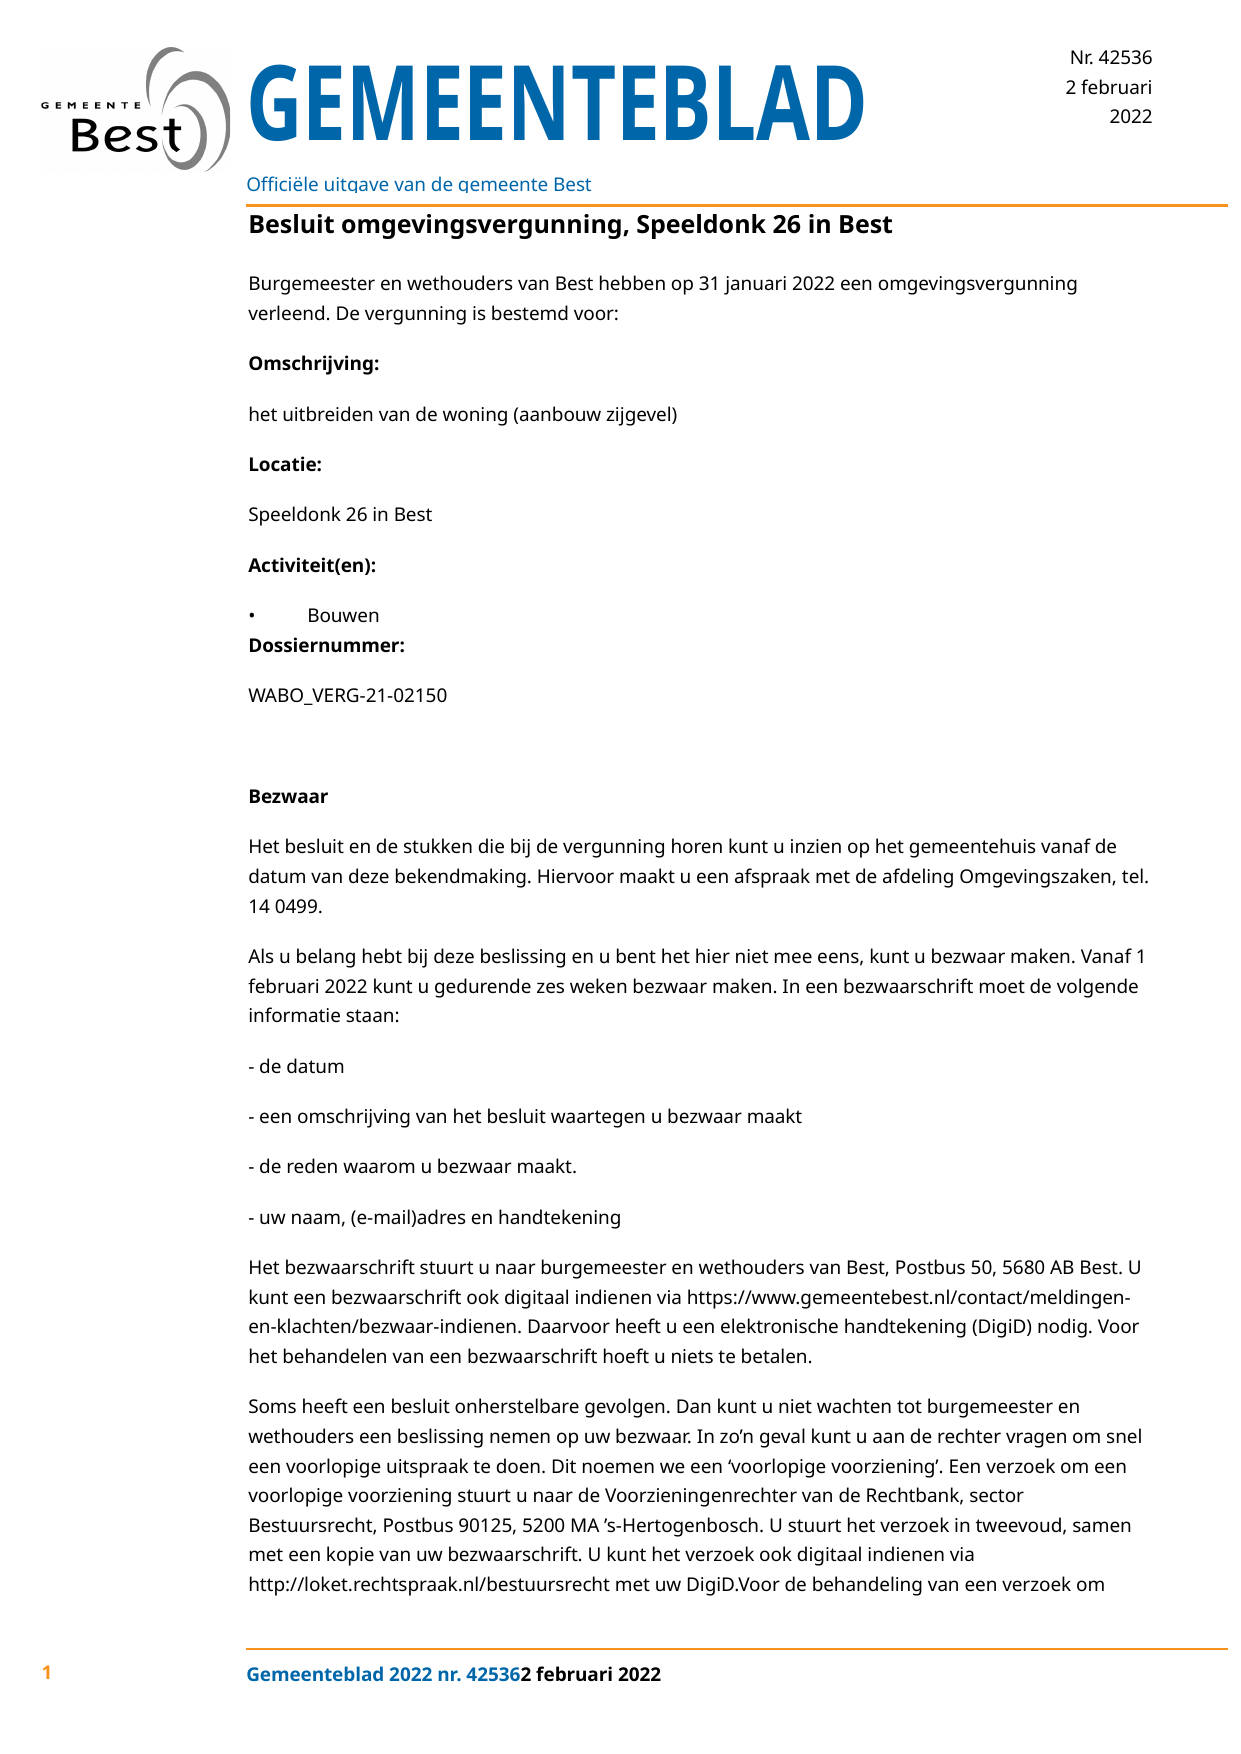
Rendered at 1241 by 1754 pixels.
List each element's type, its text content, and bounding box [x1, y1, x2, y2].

text Soms heeft een besluit onherstelbare gevolgen. Dan kunt u niet wachten tot burgemeester en wethouders een beslissing nemen op uw bezwaar. In zo’n geval kunt u aan de rechter vragen om snel een voorlopige uitspraak te doen. Dit noemen we een ‘voorlopige voorziening’. Een verzoek om een voorlopige voorziening stuurt u naar de Voorzieningenrechter van de Rechtbank, sector Bestuursrecht, Postbus 90125, 5200 MA ’s-Hertogenbosch. U stuurt het verzoek in tweevoud, samen met een kopie van uw bezwaarschrift. U kunt het verzoek ook digitaal indienen via http://loket.rechtspraak.nl/bestuursrecht met uw DigiD.Voor de behandeling van een verzoek om [248, 1394, 1152, 1597]
text Dossiernummer: [248, 632, 1152, 658]
text Besluit omgevingsvergunning, Speeldonk 26 in Best [248, 207, 1152, 241]
text - de reden waarom u bezwaar maakt. [248, 1154, 1152, 1179]
text Burgemeester en wethouders van Best hebben op 31 januari 2022 een omgevingsvergunning verleend. De vergunning is bestemd voor: [248, 270, 1152, 326]
text - een omschrijving van het besluit waartegen u bezwaar maakt [248, 1103, 1152, 1129]
text - uw naam, (e-mail)adres en handtekening [248, 1204, 1152, 1230]
text Het besluit en de stukken die bij de vergunning horen kunt u inzien op het gemeentehuis vanaf de datum van deze bekendmaking. Hiervoor maakt u een afspraak met de afdeling Omgevingszaken, tel. 14 0499. [248, 834, 1152, 918]
text het uitbreiden van de woning (aanbouw zijgevel) [248, 401, 1152, 426]
list Bouwen [248, 602, 1152, 628]
text Het bezwaarschrift stuurt u naar burgemeester en wethouders van Best, Postbus 50, 5680 AB Best. U kunt een bezwaarschrift ook digitaal indienen via https://www.gemeentebest.nl/contact/meldingen-en-klachten/bezwaar-indienen. Daarvoor heeft u een elektronische handtekening (DigiD) nodig. Voor het behandelen van een bezwaarschrift hoeft u niets te betalen. [248, 1254, 1152, 1369]
text Omschrijving: [248, 350, 1152, 376]
text WABO_VERG-21-02150 [248, 682, 1152, 708]
text Bezwaar [248, 783, 1152, 809]
text Activiteit(en): [248, 552, 1152, 578]
text - de datum [248, 1053, 1152, 1078]
text Locatie: [248, 451, 1152, 477]
text Speeldonk 26 in Best [248, 502, 1152, 527]
picture [41, 47, 231, 172]
text Als u belang hebt bij deze beslissing en u bent het hier niet mee eens, kunt u bezwaar maken. Vanaf 1 februari 2022 kunt u gedurende zes weken bezwaar maken. In een bezwaarschrift moet de volgende informatie staan: [248, 943, 1152, 1028]
